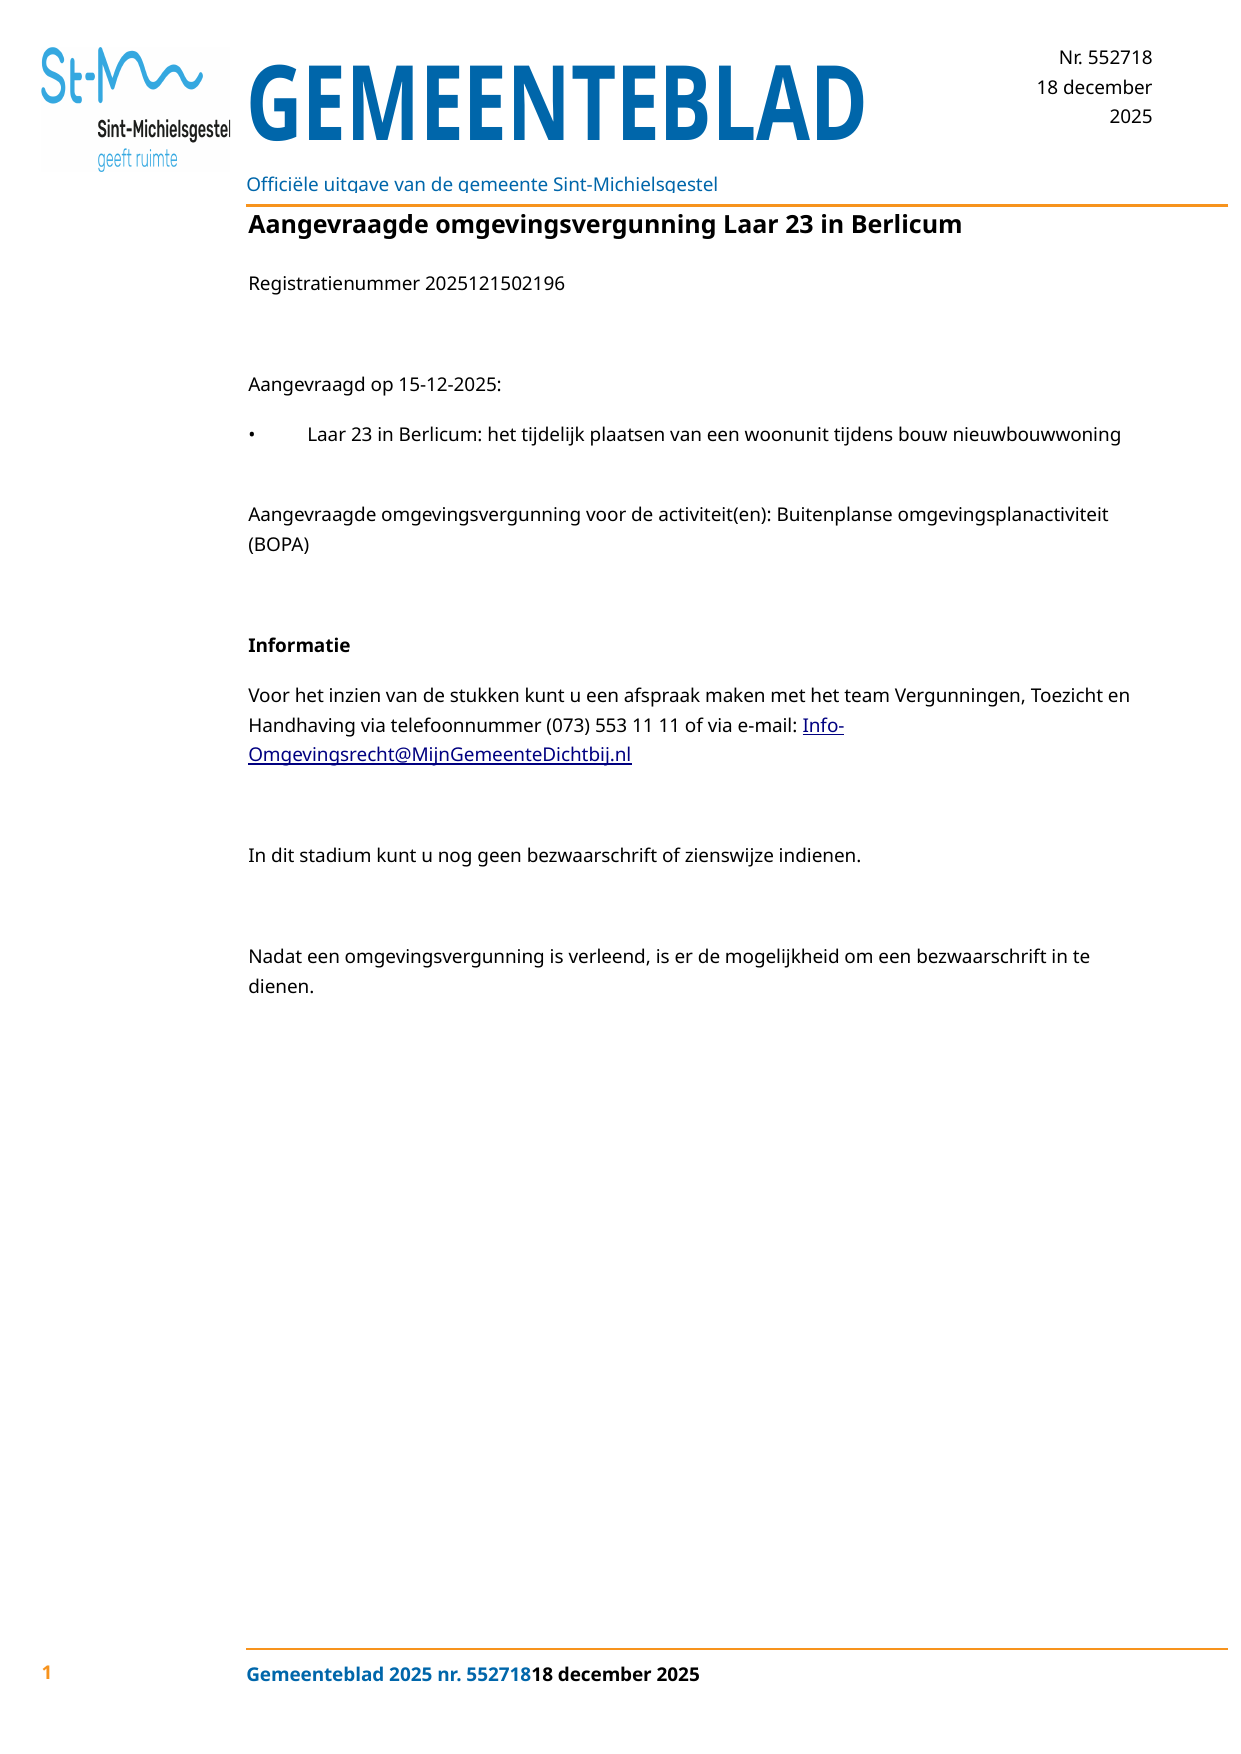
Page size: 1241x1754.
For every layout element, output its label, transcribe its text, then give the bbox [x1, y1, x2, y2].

list Laar 23 in Berlicum: het tijdelijk plaatsen van een woonunit tijdens bouw nieuwbouwwoning [248, 422, 1152, 447]
picture [41, 47, 231, 172]
text Aangevraagde omgevingsvergunning voor de activiteit(en): Buitenplanse omgevingsplanactiviteit (BOPA) [248, 502, 1152, 557]
text Voor het inzien van de stukken kunt u een afspraak maken met het team Vergunningen, Toezicht en Handhaving via telefoonnummer (073) 553 11 11 of via e-mail: Info-Omgevingsrecht@MijnGemeenteDichtbij.nl [248, 682, 1152, 767]
text Informatie [248, 632, 1152, 658]
text In dit stadium kunt u nog geen bezwaarschrift of zienswijze indienen. [248, 842, 1152, 868]
text Registratienummer 2025121502196 [248, 270, 1152, 296]
text Nadat een omgevingsvergunning is verleend, is er de mogelijkheid om een bezwaarschrift in te dienen. [248, 943, 1152, 998]
text Aangevraagd op 15-12-2025: [248, 371, 1152, 397]
text Aangevraagde omgevingsvergunning Laar 23 in Berlicum [248, 207, 1152, 241]
